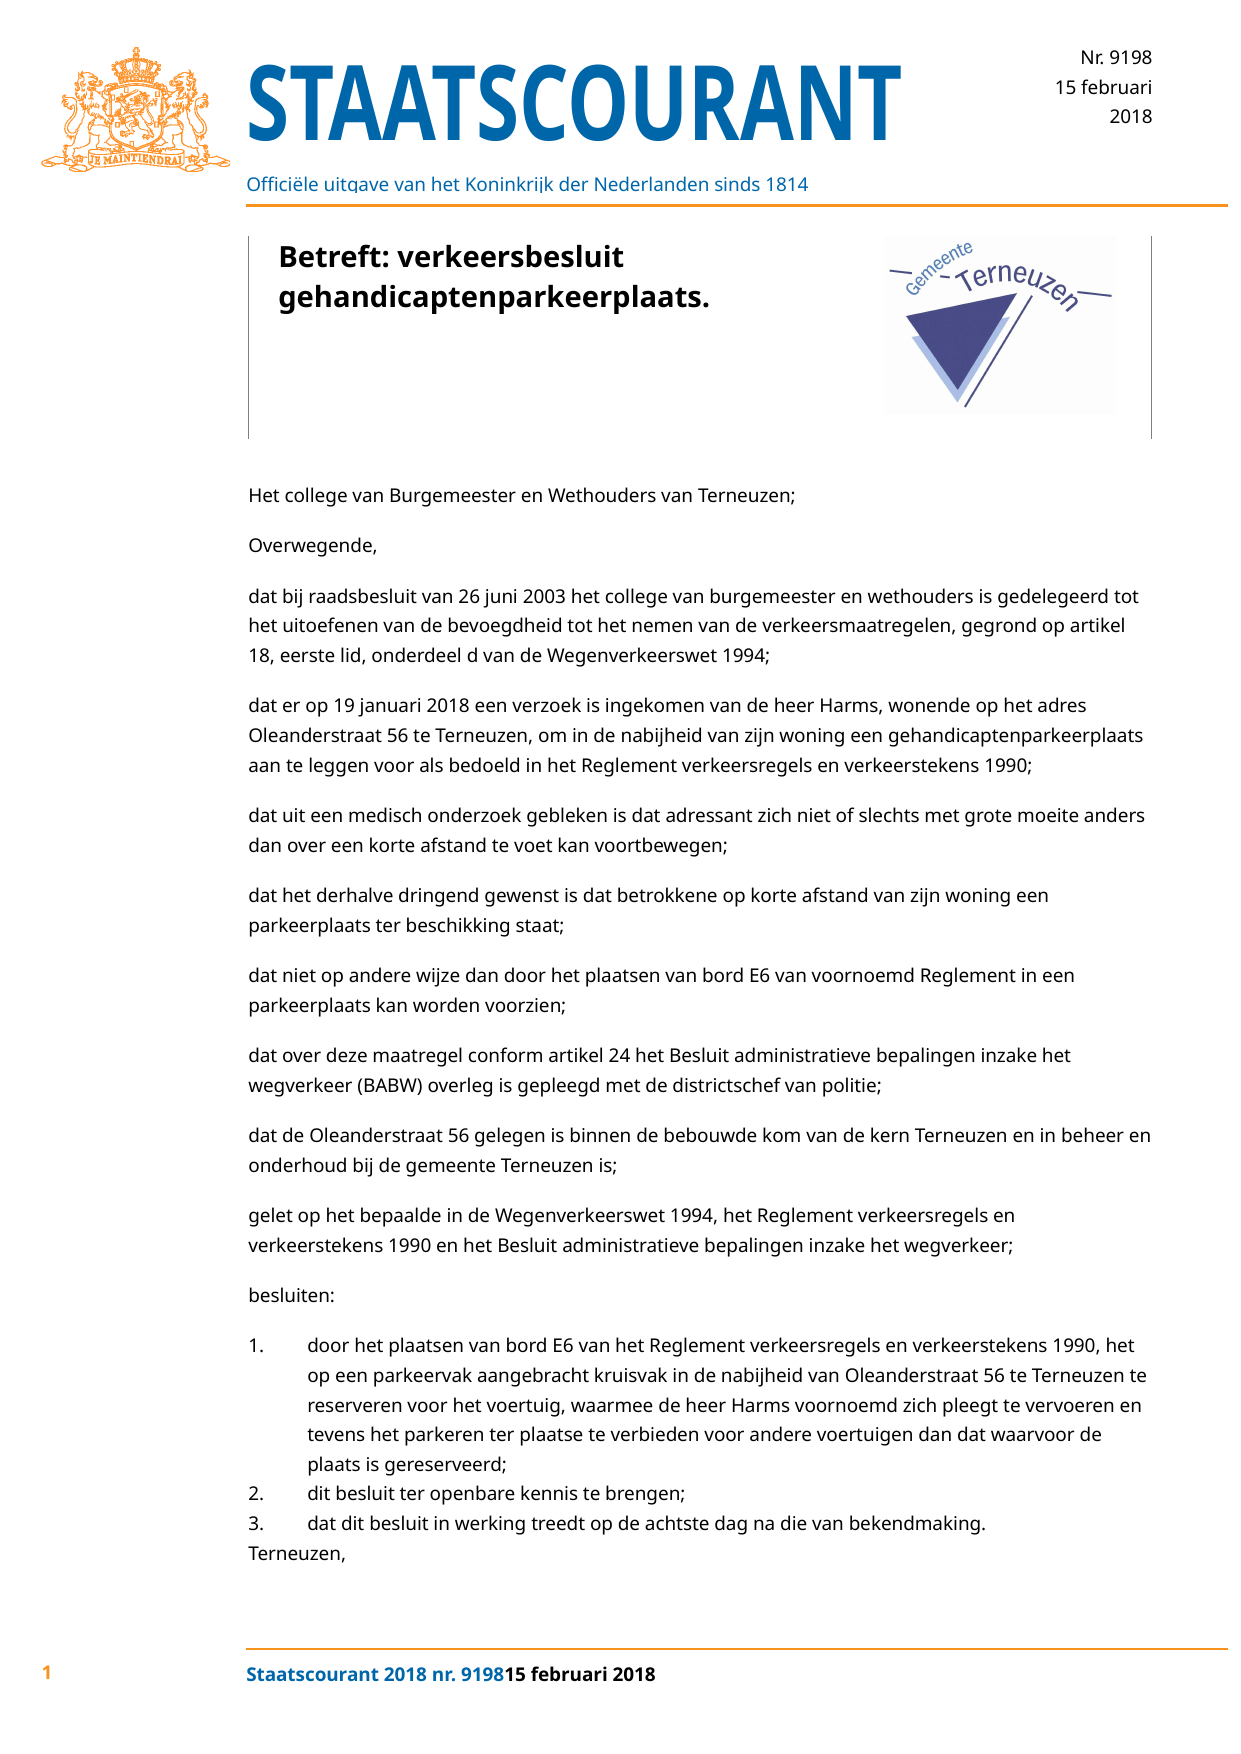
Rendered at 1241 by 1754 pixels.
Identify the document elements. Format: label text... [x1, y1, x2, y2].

text dat over deze maatregel conform artikel 24 het Besluit administratieve bepalingen inzake het wegverkeer (BABW) overleg is gepleegd met de districtschef van politie; [248, 1042, 1152, 1098]
text gelet op het bepaalde in de Wegenverkeerswet 1994, het Reglement verkeersregels en verkeerstekens 1990 en het Besluit administratieve bepalingen inzake het wegverkeer; [248, 1202, 1152, 1258]
list dit besluit ter openbare kennis te brengen; [248, 1481, 1152, 1506]
text besluiten: [248, 1282, 1152, 1308]
text dat bij raadsbesluit van 26 juni 2003 het college van burgemeester en wethouders is gedelegeerd tot het uitoefenen van de bevoegdheid tot het nemen van de verkeersmaatregelen, gegrond op artikel 18, eerste lid, onderdeel d van de Wegenverkeerswet 1994; [248, 583, 1152, 668]
list dat dit besluit in werking treedt op de achtste dag na die van bekendmaking. [248, 1510, 1152, 1536]
text dat het derhalve dringend gewenst is dat betrokkene op korte afstand van zijn woning een parkeerplaats ter beschikking staat; [248, 882, 1152, 938]
table_header [1117, 236, 1151, 413]
table_header Betreft: verkeersbesluit gehandicaptenparkeerplaats. [249, 236, 850, 439]
text Het college van Burgemeester en Wethouders van Terneuzen; [248, 482, 1152, 508]
text Overwegende, [248, 533, 1152, 558]
table_header [850, 414, 1151, 439]
text dat uit een medisch onderzoek gebleken is dat adressant zich niet of slechts met grote moeite anders dan over een korte afstand te voet kan voortbewegen; [248, 802, 1152, 858]
text Terneuzen, [248, 1540, 1152, 1566]
text dat niet op andere wijze dan door het plaatsen van bord E6 van voornoemd Reglement in een parkeerplaats kan worden voorzien; [248, 962, 1152, 1018]
table_header [850, 236, 884, 413]
picture [884, 236, 1117, 414]
picture [41, 47, 231, 172]
text dat er op 19 januari 2018 een verzoek is ingekomen van de heer Harms, wonende op het adres Oleanderstraat 56 te Terneuzen, om in de nabijheid van zijn woning een gehandicaptenparkeerplaats aan te leggen voor als bedoeld in het Reglement verkeersregels en verkeerstekens 1990; [248, 693, 1152, 778]
text dat de Oleanderstraat 56 gelegen is binnen de bebouwde kom van de kern Terneuzen en in beheer en onderhoud bij de gemeente Terneuzen is; [248, 1122, 1152, 1178]
list door het plaatsen van bord E6 van het Reglement verkeersregels en verkeerstekens 1990, het op een parkeervak aangebracht kruisvak in de nabijheid van Oleanderstraat 56 te Terneuzen te reserveren voor het voertuig, waarmee de heer Harms voornoemd zich pleegt te vervoeren en tevens het parkeren ter plaatse te verbieden voor andere voertuigen dan dat waarvoor de plaats is gereserveerd; [248, 1333, 1152, 1477]
